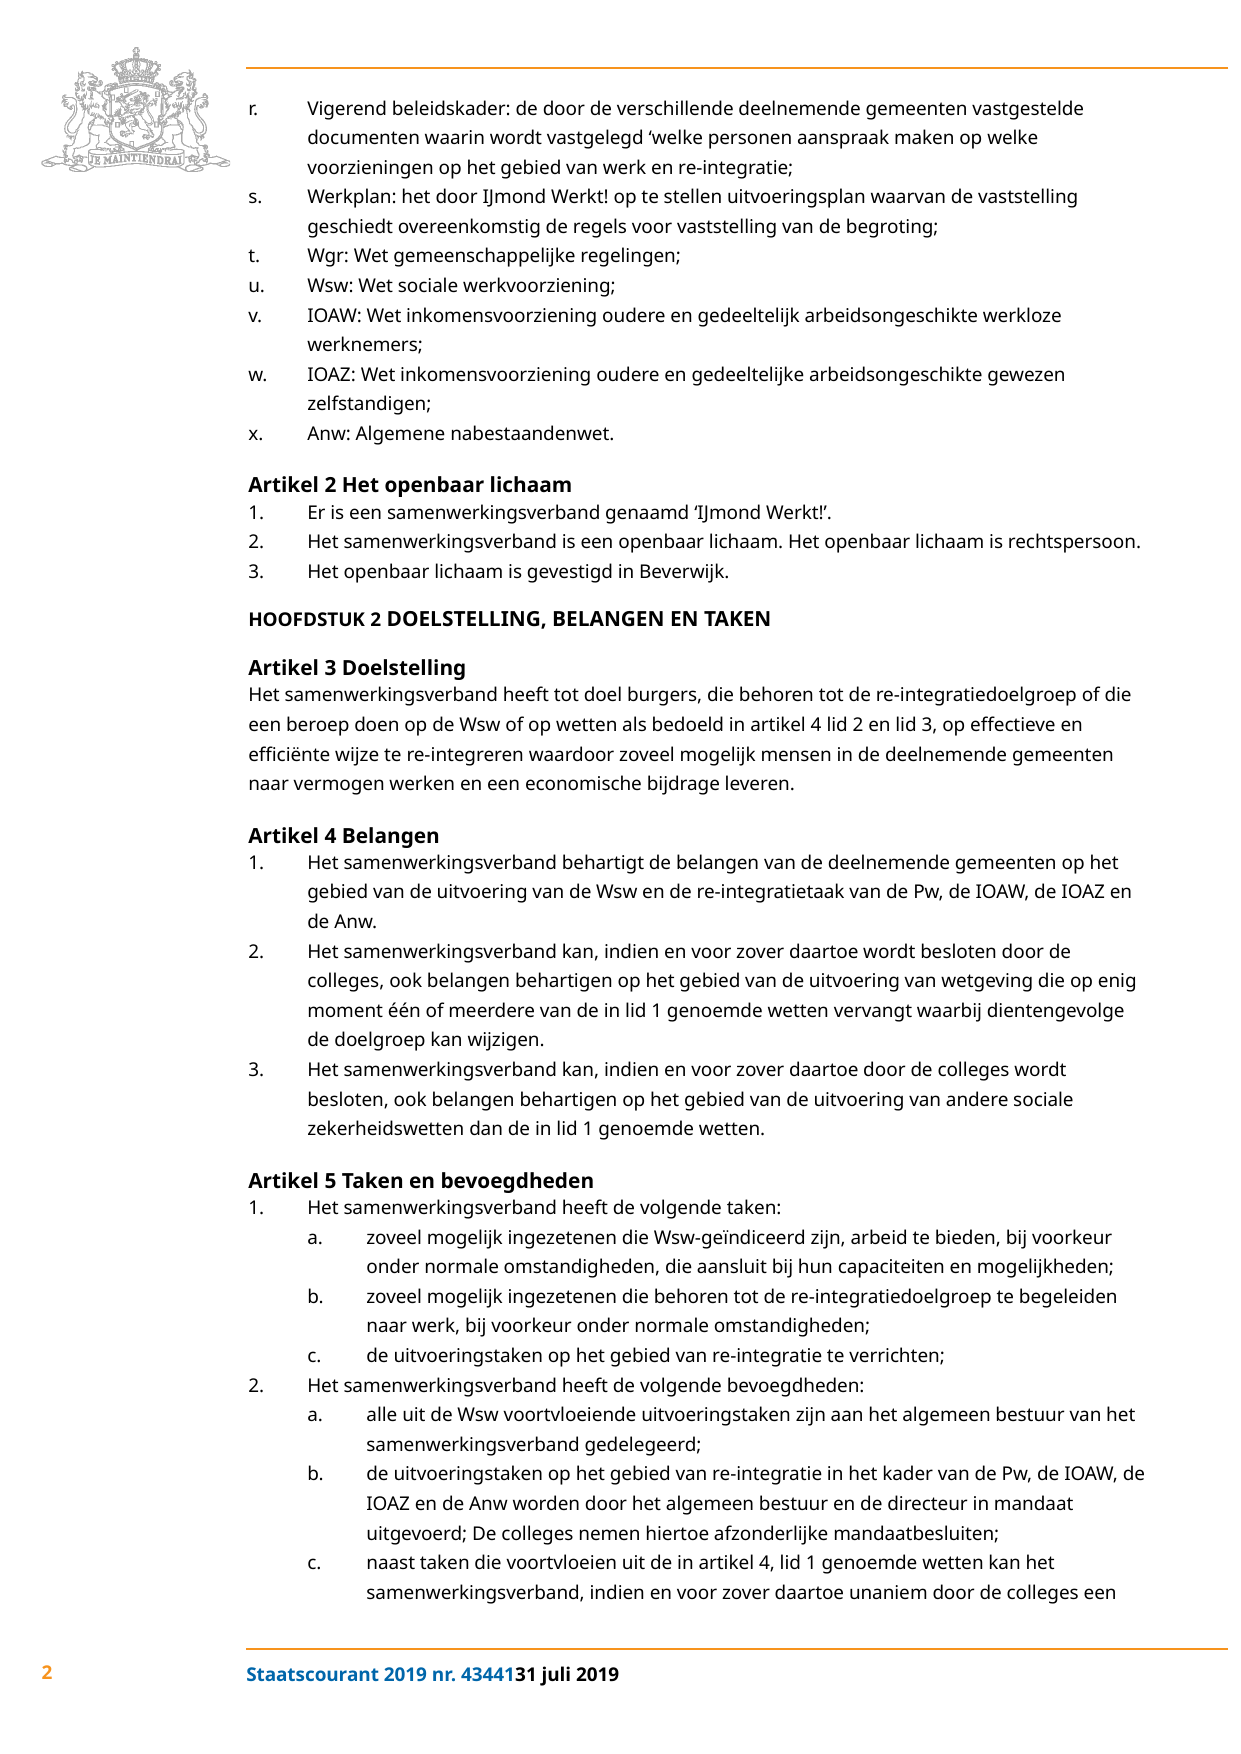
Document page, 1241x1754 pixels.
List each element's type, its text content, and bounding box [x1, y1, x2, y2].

list Het openbaar lichaam is gevestigd in Beverwijk. [248, 558, 1152, 584]
list Het samenwerkingsverband is een openbaar lichaam. Het openbaar lichaam is rechtspersoon. [248, 529, 1152, 554]
list Het samenwerkingsverband heeft de volgende bevoegdheden: [248, 1372, 1152, 1397]
list Er is een samenwerkingsverband genaamd ‘IJmond Werkt!’. [248, 499, 1152, 525]
list Anw: Algemene nabestaandenwet. [248, 420, 1152, 446]
text Artikel 2 Het openbaar lichaam [248, 471, 1152, 499]
list Vigerend beleidskader: de door de verschillende deelnemende gemeenten vastgestelde documenten waarin wordt vastgelegd ‘welke personen aanspraak maken op welke voorzieningen op het gebied van werk en re-integratie; [248, 95, 1152, 180]
text Artikel 3 Doelstelling [248, 653, 1152, 682]
text Artikel 5 Taken en bevoegdheden [248, 1166, 1152, 1194]
list Wgr: Wet gemeenschappelijke regelingen; [248, 243, 1152, 268]
text HOOFDSTUK 2 DOELSTELLING, BELANGEN EN TAKEN [248, 604, 1152, 632]
text Artikel 4 Belangen [248, 821, 1152, 849]
list IOAW: Wet inkomensvoorziening oudere en gedeeltelijk arbeidsongeschikte werkloze werknemers; [248, 302, 1152, 357]
list Het samenwerkingsverband kan, indien en voor zover daartoe door de colleges wordt besloten, ook belangen behartigen op het gebied van de uitvoering van andere sociale zekerheidswetten dan de in lid 1 genoemde wetten. [248, 1056, 1152, 1141]
list naast taken die voortvloeien uit de in artikel 4, lid 1 genoemde wetten kan het samenwerkingsverband, indien en voor zover daartoe unaniem door de colleges een [307, 1549, 1152, 1604]
list Het samenwerkingsverband heeft de volgende taken: [248, 1194, 1152, 1220]
text Het samenwerkingsverband heeft tot doel burgers, die behoren tot de re-integratiedoelgroep of die een beroep doen op de Wsw of op wetten als bedoeld in artikel 4 lid 2 en lid 3, op effectieve en efficiënte wijze te re-integreren waardoor zoveel mogelijk mensen in de deelnemende gemeenten naar vermogen werken en een economische bijdrage leveren. [248, 682, 1152, 796]
list zoveel mogelijk ingezetenen die Wsw-geïndiceerd zijn, arbeid te bieden, bij voorkeur onder normale omstandigheden, die aansluit bij hun capaciteiten en mogelijkheden; [307, 1224, 1152, 1279]
list de uitvoeringstaken op het gebied van re-integratie in het kader van de Pw, de IOAW, de IOAZ en de Anw worden door het algemeen bestuur en de directeur in mandaat uitgevoerd; De colleges nemen hiertoe afzonderlijke mandaatbesluiten; [307, 1461, 1152, 1545]
list Het samenwerkingsverband kan, indien en voor zover daartoe wordt besloten door de colleges, ook belangen behartigen op het gebied van de uitvoering van wetgeving die op enig moment één of meerdere van de in lid 1 genoemde wetten vervangt waarbij dientengevolge de doelgroep kan wijzigen. [248, 938, 1152, 1052]
list zoveel mogelijk ingezetenen die behoren tot de re-integratiedoelgroep te begeleiden naar werk, bij voorkeur onder normale omstandigheden; [307, 1283, 1152, 1338]
list alle uit de Wsw voortvloeiende uitvoeringstaken zijn aan het algemeen bestuur van het samenwerkingsverband gedelegeerd; [307, 1401, 1152, 1457]
list Het samenwerkingsverband behartigt de belangen van de deelnemende gemeenten op het gebied van de uitvoering van de Wsw en de re-integratietaak van de Pw, de IOAW, de IOAZ en de Anw. [248, 849, 1152, 934]
list IOAZ: Wet inkomensvoorziening oudere en gedeeltelijke arbeidsongeschikte gewezen zelfstandigen; [248, 361, 1152, 416]
list Wsw: Wet sociale werkvoorziening; [248, 272, 1152, 298]
list Werkplan: het door IJmond Werkt! op te stellen uitvoeringsplan waarvan de vaststelling geschiedt overeenkomstig de regels voor vaststelling van de begroting; [248, 183, 1152, 239]
picture [41, 47, 231, 172]
list de uitvoeringstaken op het gebied van re-integratie te verrichten; [307, 1342, 1152, 1368]
